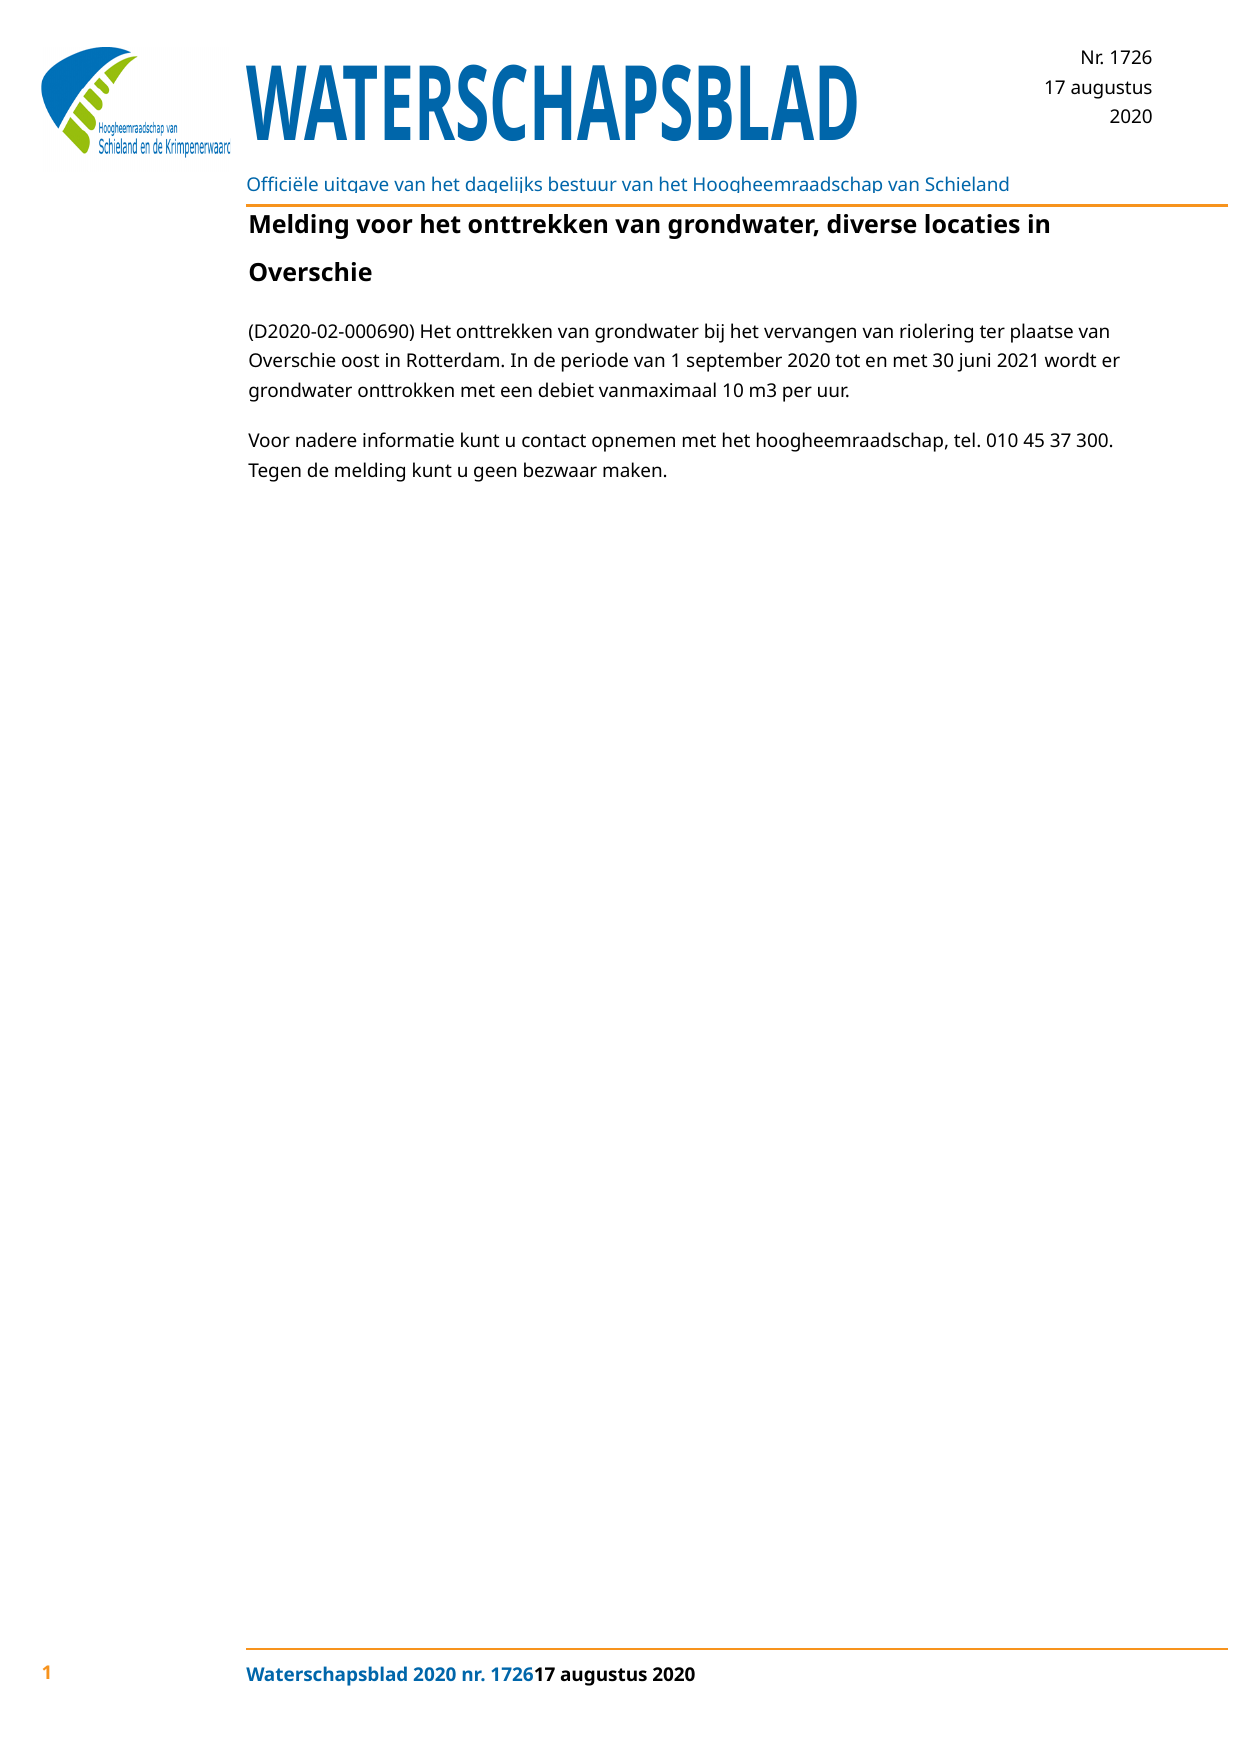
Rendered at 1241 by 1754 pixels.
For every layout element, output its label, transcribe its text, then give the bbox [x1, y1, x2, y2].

text Voor nadere informatie kunt u contact opnemen met het hoogheemraadschap, tel. 010 45 37 300. Tegen de melding kunt u geen bezwaar maken. [248, 427, 1152, 483]
text Melding voor het onttrekken van grondwater, diverse locaties in Overschie [248, 207, 1152, 288]
picture [41, 47, 231, 172]
text (D2020-02-000690) Het onttrekken van grondwater bij het vervangen van riolering ter plaatse van Overschie oost in Rotterdam. In de periode van 1 september 2020 tot en met 30 juni 2021 wordt er grondwater onttrokken met een debiet vanmaximaal 10 m3 per uur. [248, 318, 1152, 403]
